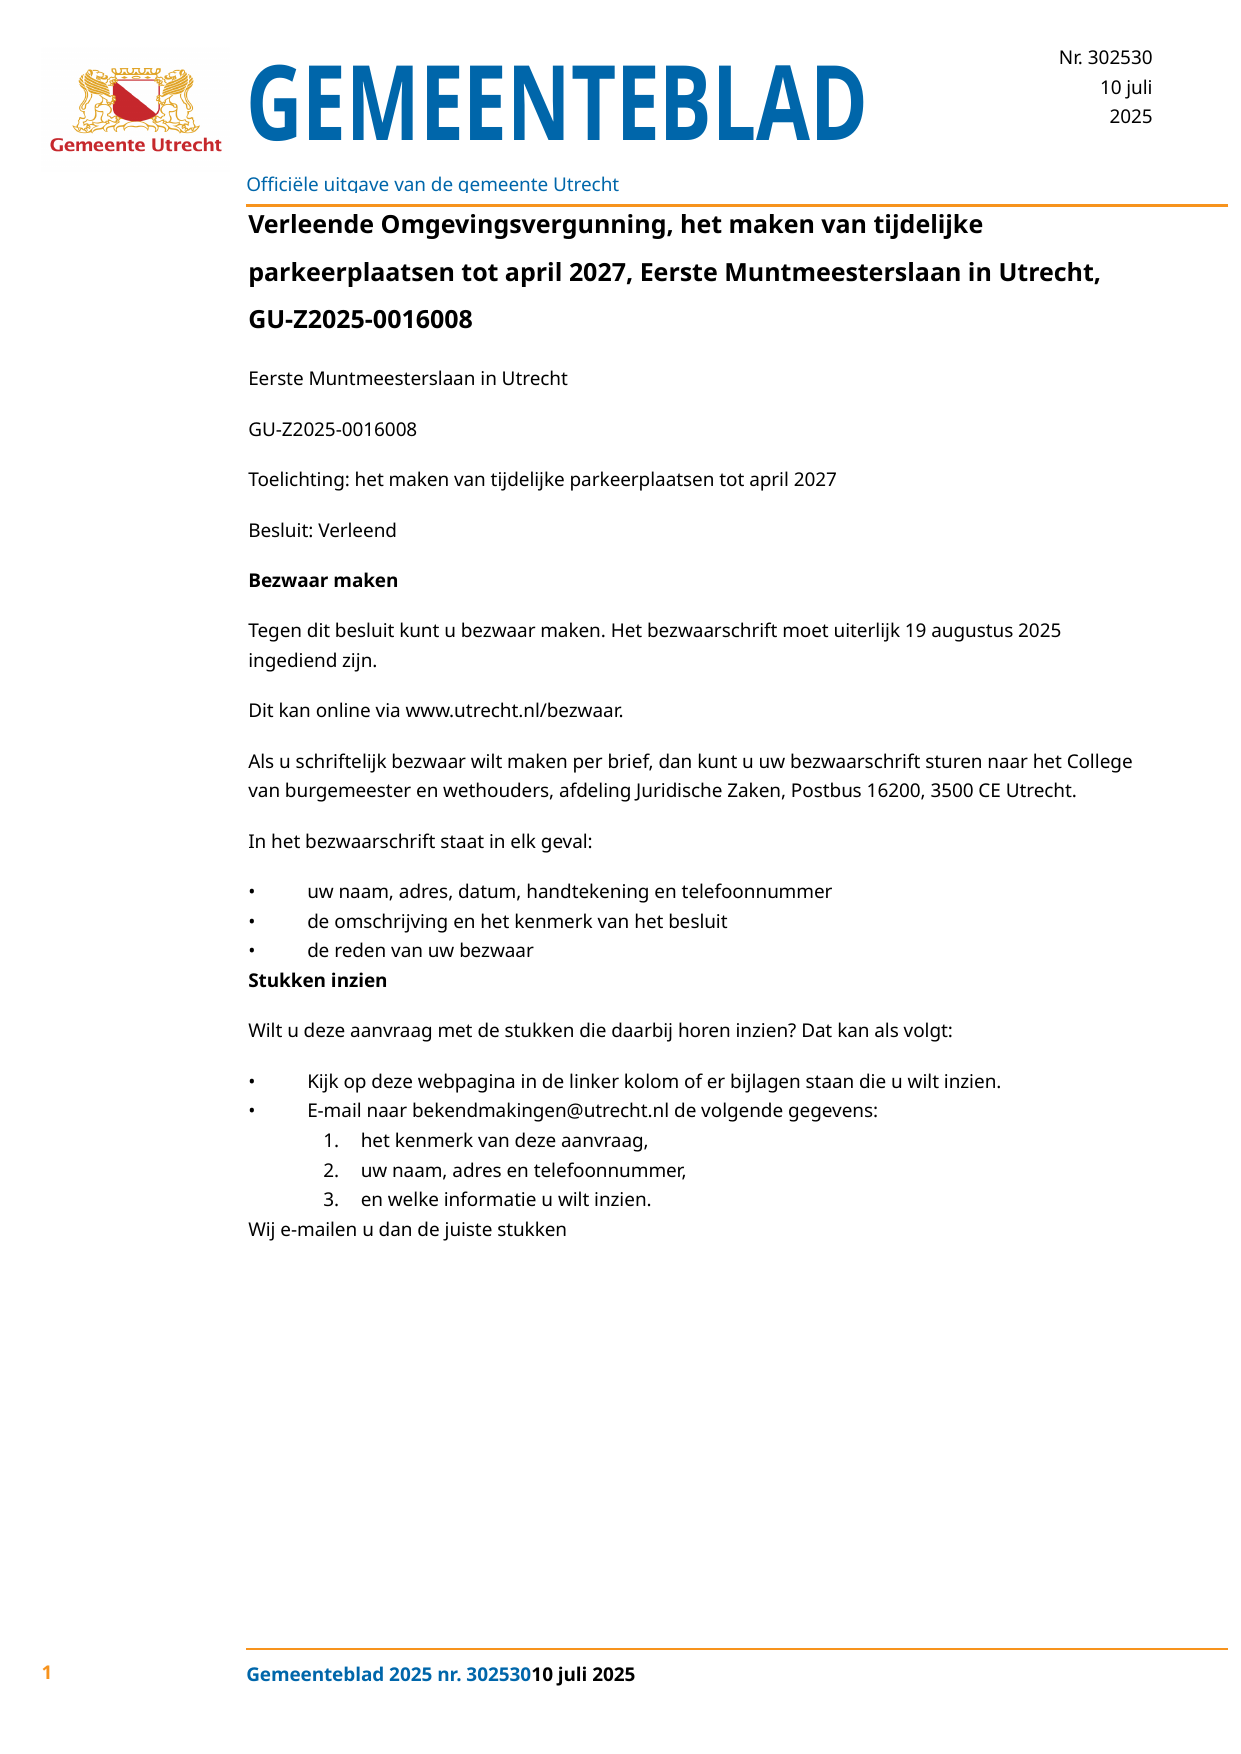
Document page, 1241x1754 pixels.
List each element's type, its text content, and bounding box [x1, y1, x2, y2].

text In het bezwaarschrift staat in elk geval: [248, 828, 1152, 854]
text Bezwaar maken [248, 567, 1152, 593]
text Wij e-mailen u dan de juiste stukken [248, 1216, 1152, 1242]
text Eerste Muntmeesterslaan in Utrecht [248, 366, 1152, 391]
list E-mail naar bekendmakingen@utrecht.nl de volgende gegevens: [248, 1098, 1152, 1123]
text Wilt u deze aanvraag met de stukken die daarbij horen inzien? Dat kan als volgt: [248, 1018, 1152, 1043]
text Stukken inzien [248, 967, 1152, 993]
list de reden van uw bezwaar [248, 938, 1152, 963]
picture [41, 47, 231, 172]
text Als u schriftelijk bezwaar wilt maken per brief, dan kunt u uw bezwaarschrift sturen naar het College van burgemeester en wethouders, afdeling Juridische Zaken, Postbus 16200, 3500 CE Utrecht. [248, 748, 1152, 803]
text GU-Z2025-0016008 [248, 416, 1152, 442]
text Toelichting: het maken van tijdelijke parkeerplaatsen tot april 2027 [248, 466, 1152, 492]
list de omschrijving en het kenmerk van het besluit [248, 908, 1152, 934]
text Besluit: Verleend [248, 517, 1152, 542]
text Tegen dit besluit kunt u bezwaar maken. Het bezwaarschrift moet uiterlijk 19 augustus 2025 ingediend zijn. [248, 618, 1152, 673]
list uw naam, adres, datum, handtekening en telefoonnummer [248, 878, 1152, 904]
text Dit kan online via www.utrecht.nl/bezwaar. [248, 698, 1152, 723]
list het kenmerk van deze aanvraag, [323, 1127, 1152, 1153]
text Verleende Omgevingsvergunning, het maken van tijdelijke parkeerplaatsen tot april 2027, Eerste Muntmeesterslaan in Utrecht, GU-Z2025-0016008 [248, 207, 1152, 336]
list uw naam, adres en telefoonnummer, [323, 1157, 1152, 1182]
list en welke informatie u wilt inzien. [323, 1186, 1152, 1212]
list Kijk op deze webpagina in de linker kolom of er bijlagen staan die u wilt inzien. [248, 1068, 1152, 1094]
